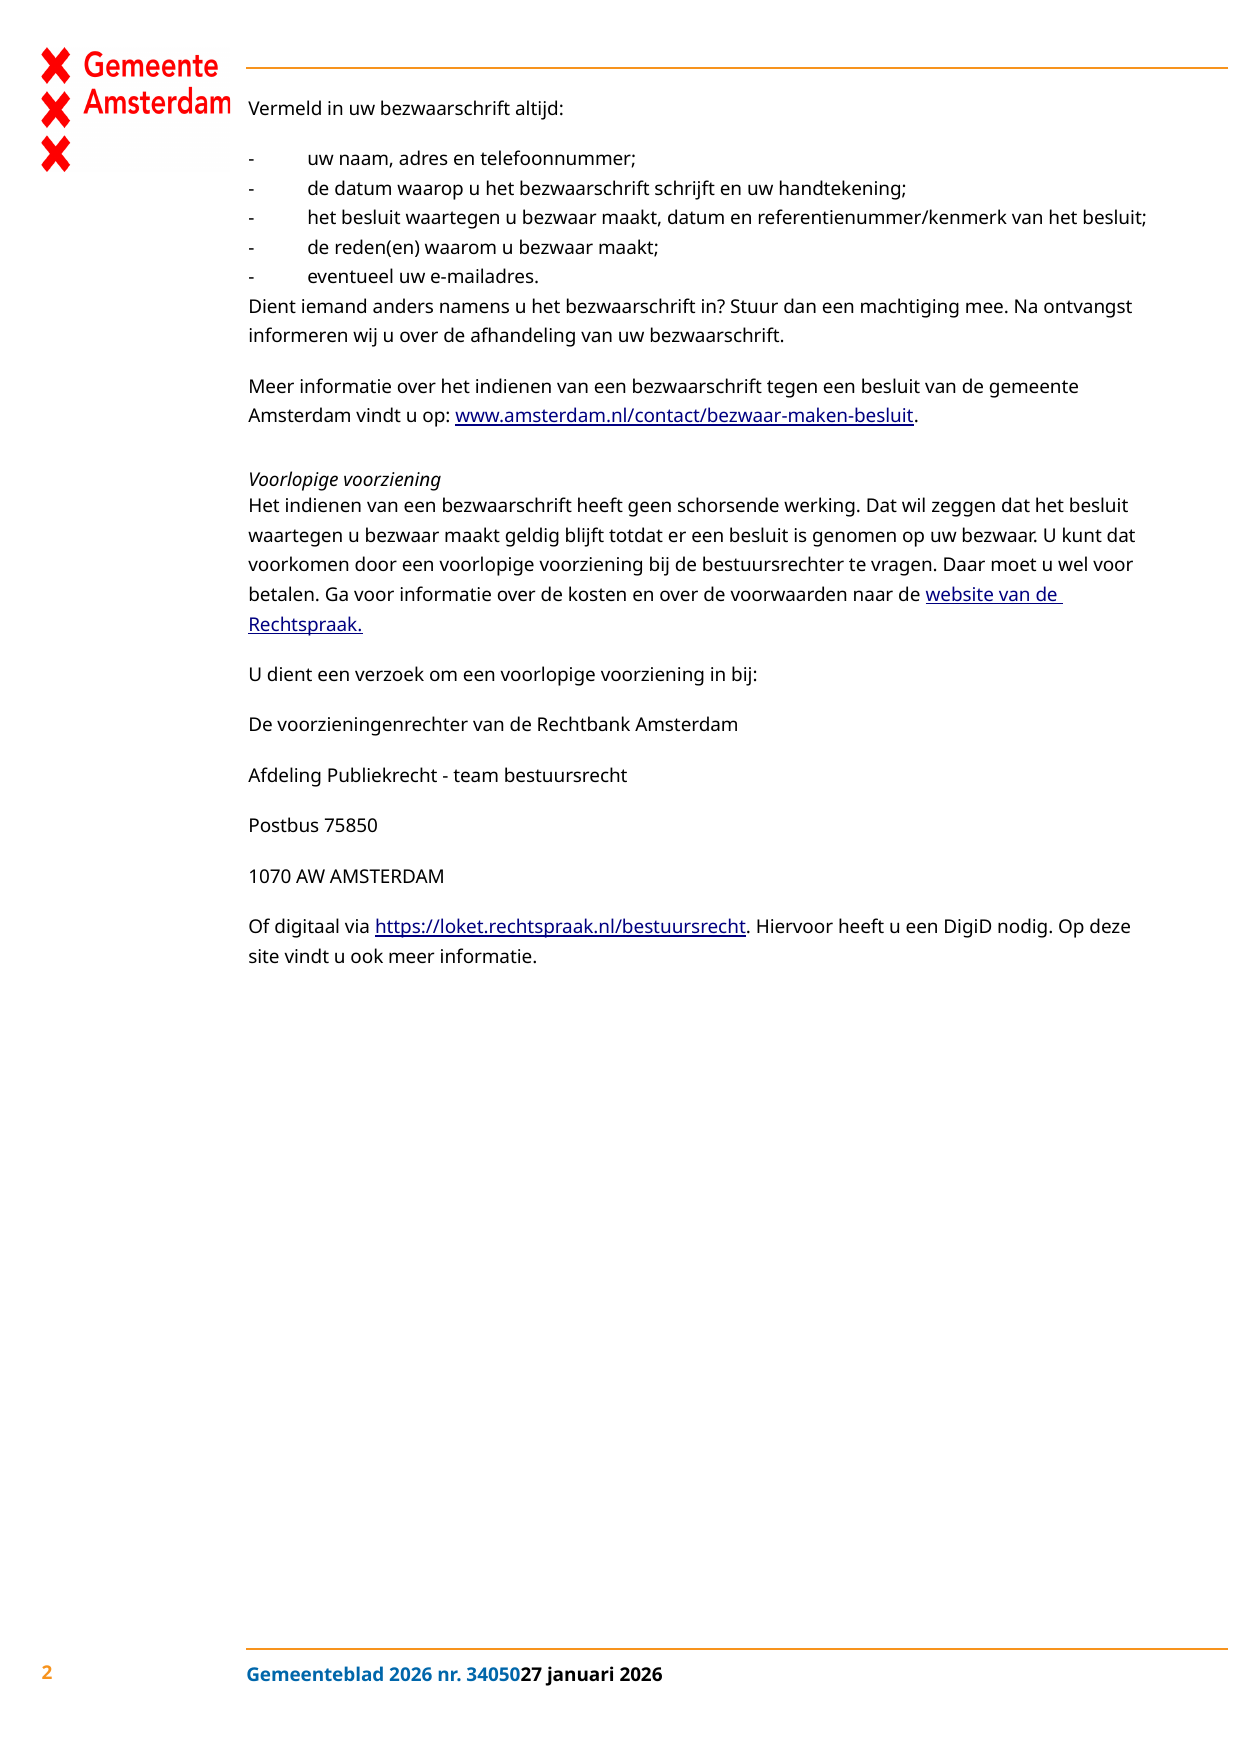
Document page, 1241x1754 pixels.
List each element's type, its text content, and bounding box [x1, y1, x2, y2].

text U dient een verzoek om een voorlopige voorziening in bij: [248, 661, 1152, 687]
list eventueel uw e-mailadres. [248, 263, 1152, 289]
picture [41, 47, 231, 172]
text Postbus 75850 [248, 812, 1152, 838]
text 1070 AW AMSTERDAM [248, 863, 1152, 888]
text Afdeling Publiekrecht - team bestuursrecht [248, 762, 1152, 788]
list de reden(en) waarom u bezwaar maakt; [248, 234, 1152, 260]
text Meer informatie over het indienen van een bezwaarschrift tegen een besluit van de gemeente Amsterdam vindt u op: www.amsterdam.nl/contact/bezwaar-maken-besluit. [248, 373, 1152, 428]
list het besluit waartegen u bezwaar maakt, datum en referentienummer/kenmerk van het besluit; [248, 204, 1152, 230]
text Dient iemand anders namens u het bezwaarschrift in? Stuur dan een machtiging mee. Na ontvangst informeren wij u over de afhandeling van uw bezwaarschrift. [248, 293, 1152, 348]
list de datum waarop u het bezwaarschrift schrijft en uw handtekening; [248, 175, 1152, 201]
text Of digitaal via https://loket.rechtspraak.nl/bestuursrecht. Hiervoor heeft u een DigiD nodig. Op deze site vindt u ook meer informatie. [248, 913, 1152, 968]
text Het indienen van een bezwaarschrift heeft geen schorsende werking. Dat wil zeggen dat het besluit waartegen u bezwaar maakt geldig blijft totdat er een besluit is genomen op uw bezwaar. U kunt dat voorkomen door een voorlopige voorziening bij de bestuursrechter te vragen. Daar moet u wel voor betalen. Ga voor informatie over de kosten en over de voorwaarden naar de website van de Rechtspraak. [248, 492, 1152, 636]
list uw naam, adres en telefoonnummer; [248, 145, 1152, 171]
text De voorzieningenrechter van de Rechtbank Amsterdam [248, 712, 1152, 737]
text Voorlopige voorziening [248, 467, 1152, 492]
text Vermeld in uw bezwaarschrift altijd: [248, 95, 1152, 121]
